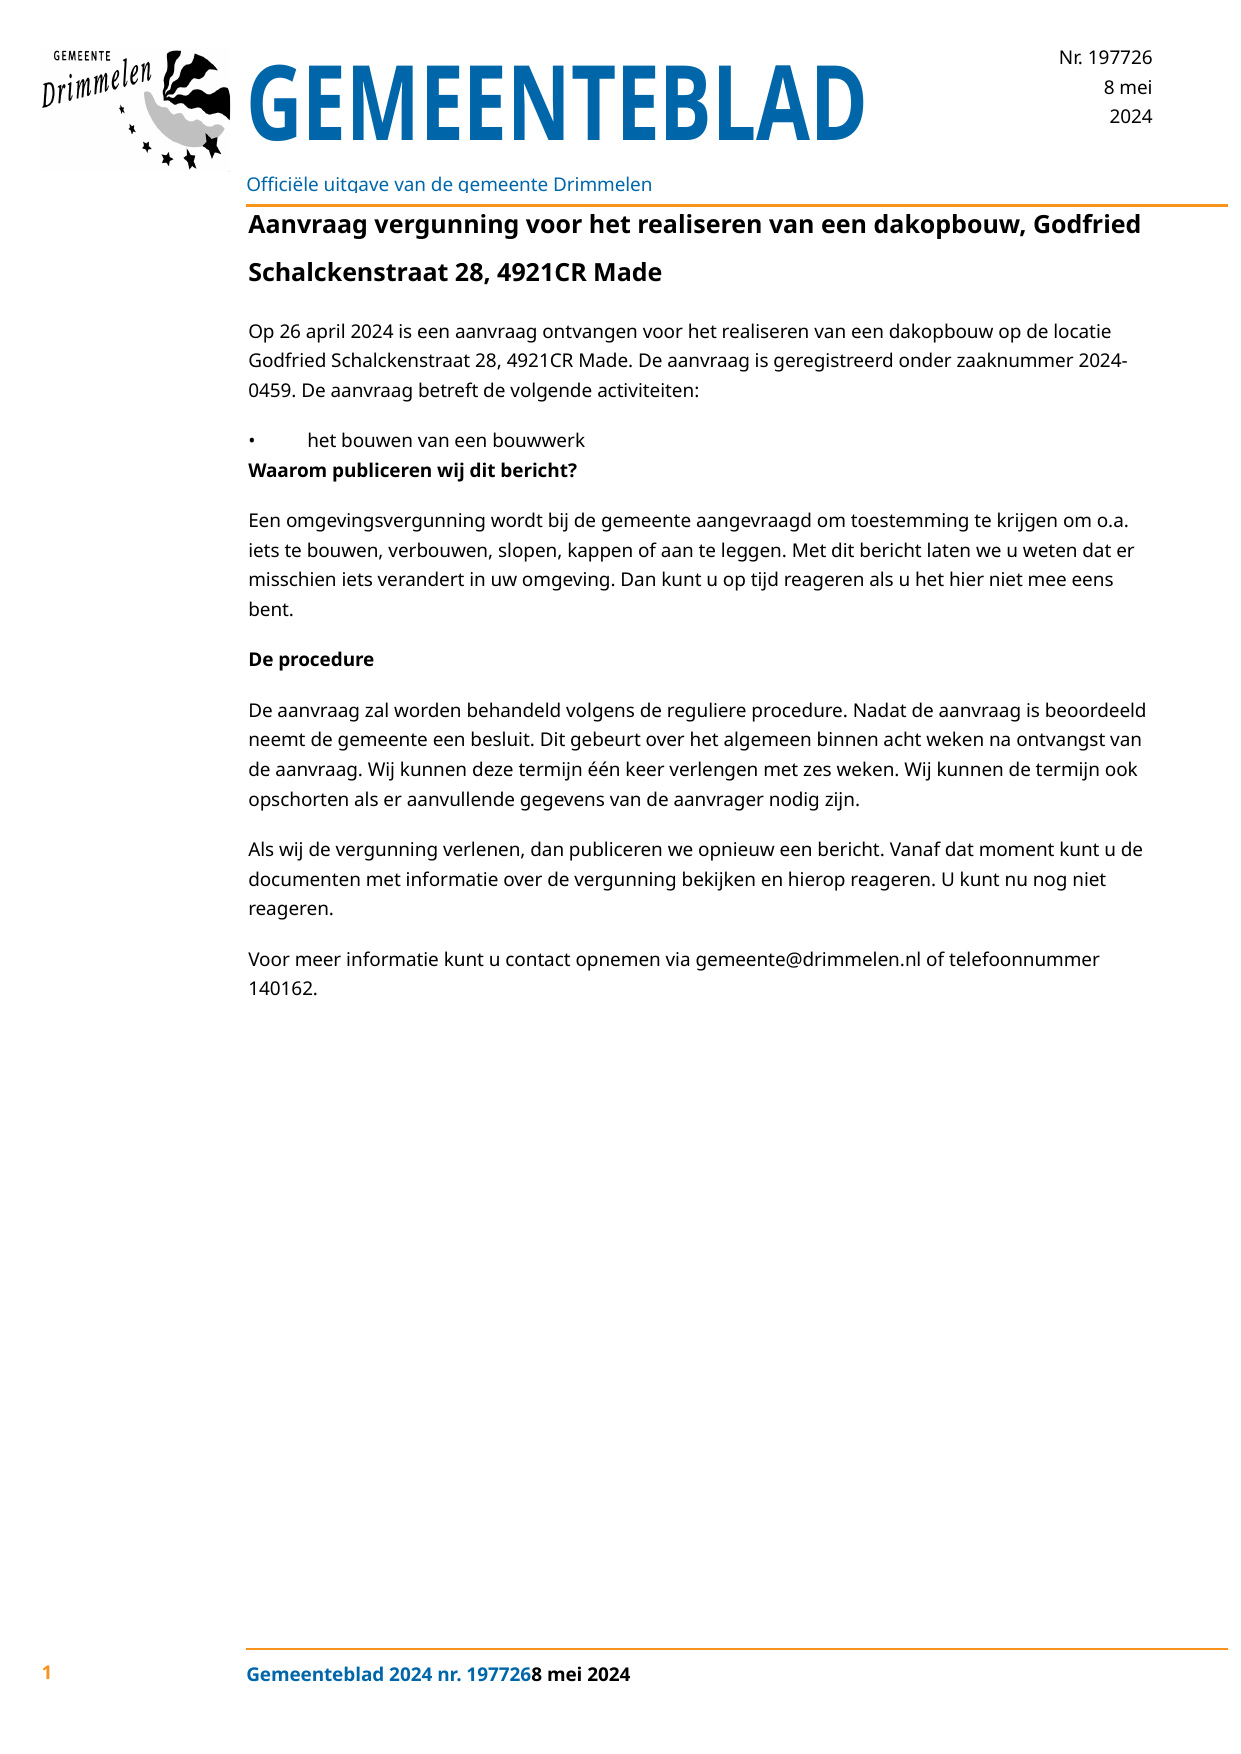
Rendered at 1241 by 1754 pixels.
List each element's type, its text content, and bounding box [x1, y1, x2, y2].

picture [41, 47, 231, 172]
text Waarom publiceren wij dit bericht? [248, 457, 1152, 483]
text De aanvraag zal worden behandeld volgens de reguliere procedure. Nadat de aanvraag is beoordeeld neemt de gemeente een besluit. Dit gebeurt over het algemeen binnen acht weken na ontvangst van de aanvraag. Wij kunnen deze termijn één keer verlengen met zes weken. Wij kunnen de termijn ook opschorten als er aanvullende gegevens van de aanvrager nodig zijn. [248, 697, 1152, 812]
list het bouwen van een bouwwerk [248, 427, 1152, 453]
text Een omgevingsvergunning wordt bij de gemeente aangevraagd om toestemming te krijgen om o.a. iets te bouwen, verbouwen, slopen, kappen of aan te leggen. Met dit bericht laten we u weten dat er misschien iets verandert in uw omgeving. Dan kunt u op tijd reageren als u het hier niet mee eens bent. [248, 507, 1152, 622]
text Op 26 april 2024 is een aanvraag ontvangen voor het realiseren van een dakopbouw op de locatie Godfried Schalckenstraat 28, 4921CR Made. De aanvraag is geregistreerd onder zaaknummer 2024-0459. De aanvraag betreft de volgende activiteiten: [248, 318, 1152, 403]
text Aanvraag vergunning voor het realiseren van een dakopbouw, Godfried Schalckenstraat 28, 4921CR Made [248, 207, 1152, 288]
text Voor meer informatie kunt u contact opnemen via gemeente@drimmelen.nl of telefoonnummer 140162. [248, 946, 1152, 1001]
text De procedure [248, 647, 1152, 672]
text Als wij de vergunning verlenen, dan publiceren we opnieuw een bericht. Vanaf dat moment kunt u de documenten met informatie over de vergunning bekijken en hierop reageren. U kunt nu nog niet reageren. [248, 836, 1152, 921]
